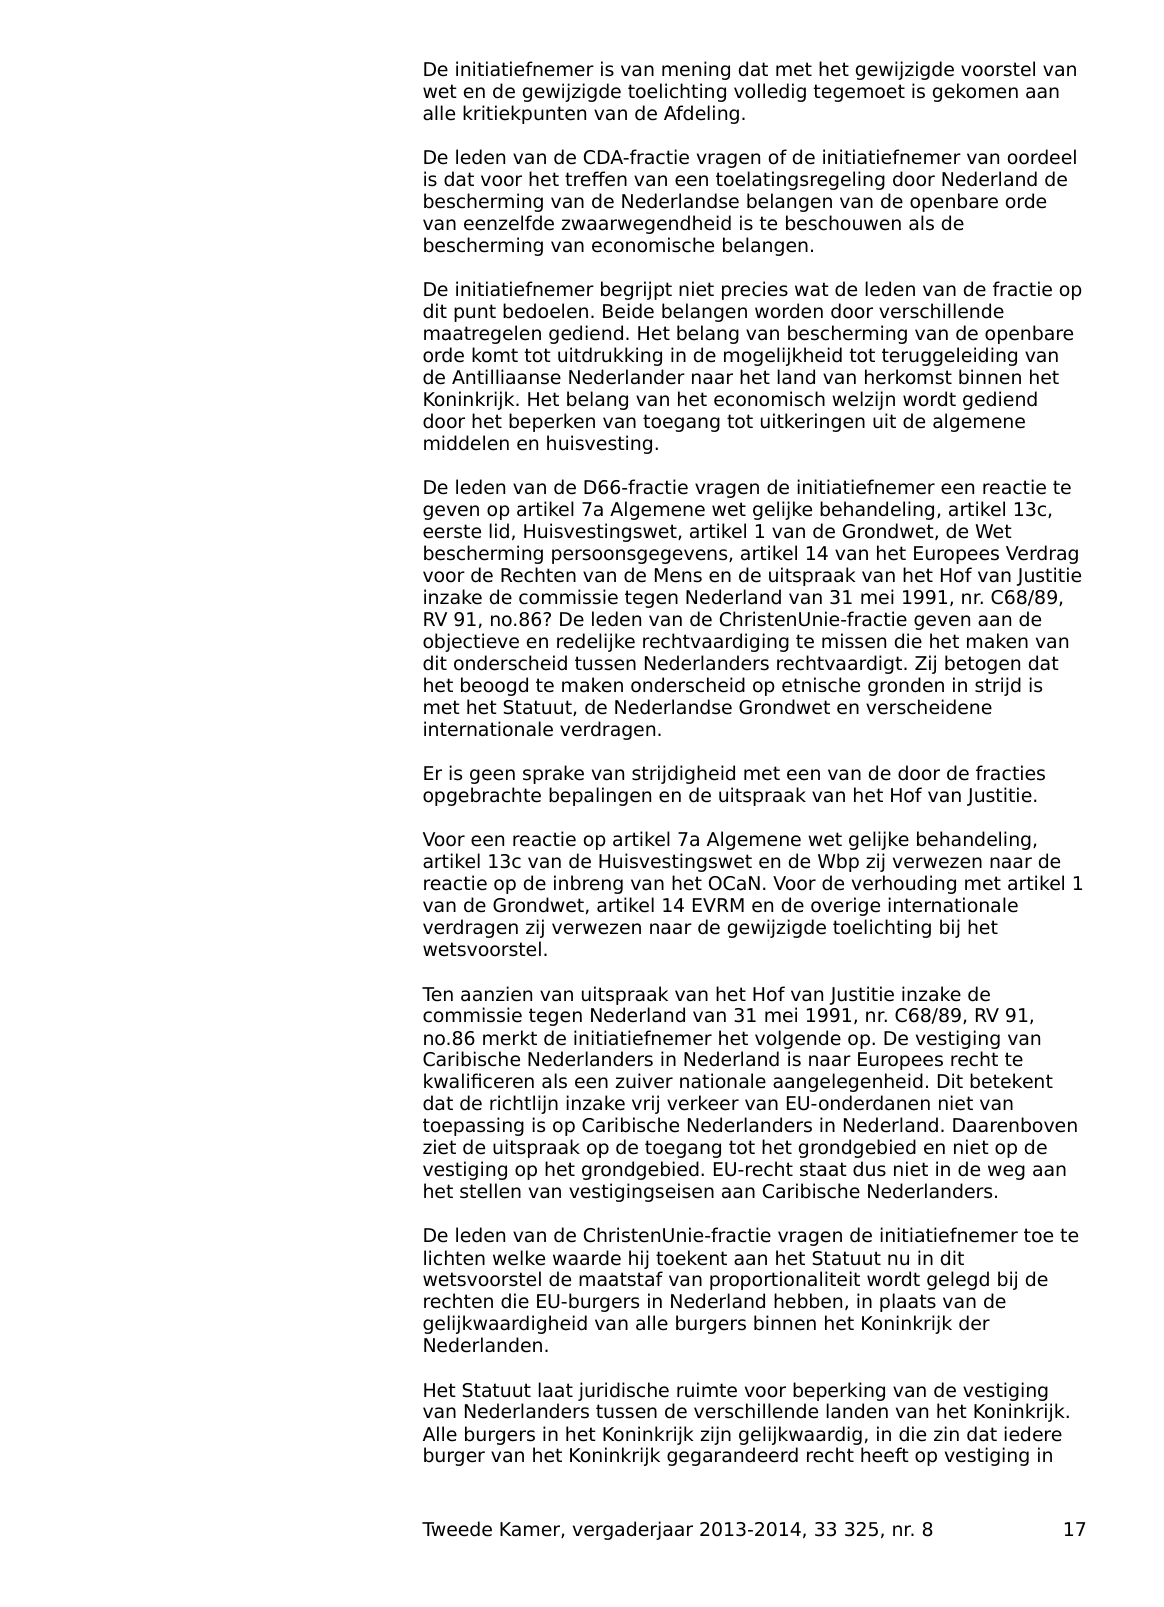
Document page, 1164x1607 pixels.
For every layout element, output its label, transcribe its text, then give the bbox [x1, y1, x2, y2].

text Voor een reactie op artikel 7a Algemene wet gelijke behandeling, artikel 13c van de Huisvestingswet en de Wbp zij verwezen naar de reactie op de inbreng van het OCaN. Voor de verhouding met artikel 1 van de Grondwet, artikel 14 EVRM en de overige internationale verdragen zij verwezen naar de gewijzigde toelichting bij het wetsvoorstel. [422, 829, 1087, 961]
text De leden van de D66-fractie vragen de initiatiefnemer een reactie te geven op artikel 7a Algemene wet gelijke behandeling, artikel 13c, eerste lid, Huisvestingswet, artikel 1 van de Grondwet, de Wet bescherming persoonsgegevens, artikel 14 van het Europees Verdrag voor de Rechten van de Mens en de uitspraak van het Hof van Justitie inzake de commissie tegen Nederland van 31 mei 1991, nr. C68/89, RV 91, no.86? De leden van de ChristenUnie-fractie geven aan de objectieve en redelijke rechtvaardiging te missen die het maken van dit onderscheid tussen Nederlanders rechtvaardigt. Zij betogen dat het beoogd te maken onderscheid op etnische gronden in strijd is met het Statuut, de Nederlandse Grondwet en verscheidene internationale verdragen. [422, 477, 1087, 741]
text Ten aanzien van uitspraak van het Hof van Justitie inzake de commissie tegen Nederland van 31 mei 1991, nr. C68/89, RV 91, no.86 merkt de initiatiefnemer het volgende op. De vestiging van Caribische Nederlanders in Nederland is naar Europees recht te kwalificeren als een zuiver nationale aangelegenheid. Dit betekent dat de richtlijn inzake vrij verkeer van EU-onderdanen niet van toepassing is op Caribische Nederlanders in Nederland. Daarenboven ziet de uitspraak op de toegang tot het grondgebied en niet op de vestiging op het grondgebied. EU-recht staat dus niet in de weg aan het stellen van vestigingseisen aan Caribische Nederlanders. [422, 983, 1087, 1203]
text De leden van de CDA-fractie vragen of de initiatiefnemer van oordeel is dat voor het treffen van een toelatingsregeling door Nederland de bescherming van de Nederlandse belangen van de openbare orde van eenzelfde zwaarwegendheid is te beschouwen als de bescherming van economische belangen. [422, 147, 1087, 257]
text Er is geen sprake van strijdigheid met een van de door de fracties opgebrachte bepalingen en de uitspraak van het Hof van Justitie. [422, 763, 1087, 807]
text De leden van de ChristenUnie-fractie vragen de initiatiefnemer toe te lichten welke waarde hij toekent aan het Statuut nu in dit wetsvoorstel de maatstaf van proportionaliteit wordt gelegd bij de rechten die EU-burgers in Nederland hebben, in plaats van de gelijkwaardigheid van alle burgers binnen het Koninkrijk der Nederlanden. [422, 1225, 1087, 1357]
text De initiatiefnemer begrijpt niet precies wat de leden van de fractie op dit punt bedoelen. Beide belangen worden door verschillende maatregelen gediend. Het belang van bescherming van de openbare orde komt tot uitdrukking in de mogelijkheid tot teruggeleiding van de Antilliaanse Nederlander naar het land van herkomst binnen het Koninkrijk. Het belang van het economisch welzijn wordt gediend door het beperken van toegang tot uitkeringen uit de algemene middelen en huisvesting. [422, 279, 1087, 455]
text De initiatiefnemer is van mening dat met het gewijzigde voorstel van wet en de gewijzigde toelichting volledig tegemoet is gekomen aan alle kritiekpunten van de Afdeling. [422, 59, 1087, 125]
text Het Statuut laat juridische ruimte voor beperking van de vestiging van Nederlanders tussen de verschillende landen van het Koninkrijk. Alle burgers in het Koninkrijk zijn gelijkwaardig, in die zin dat iedere burger van het Koninkrijk gegarandeerd recht heeft op vestiging in [422, 1379, 1087, 1467]
